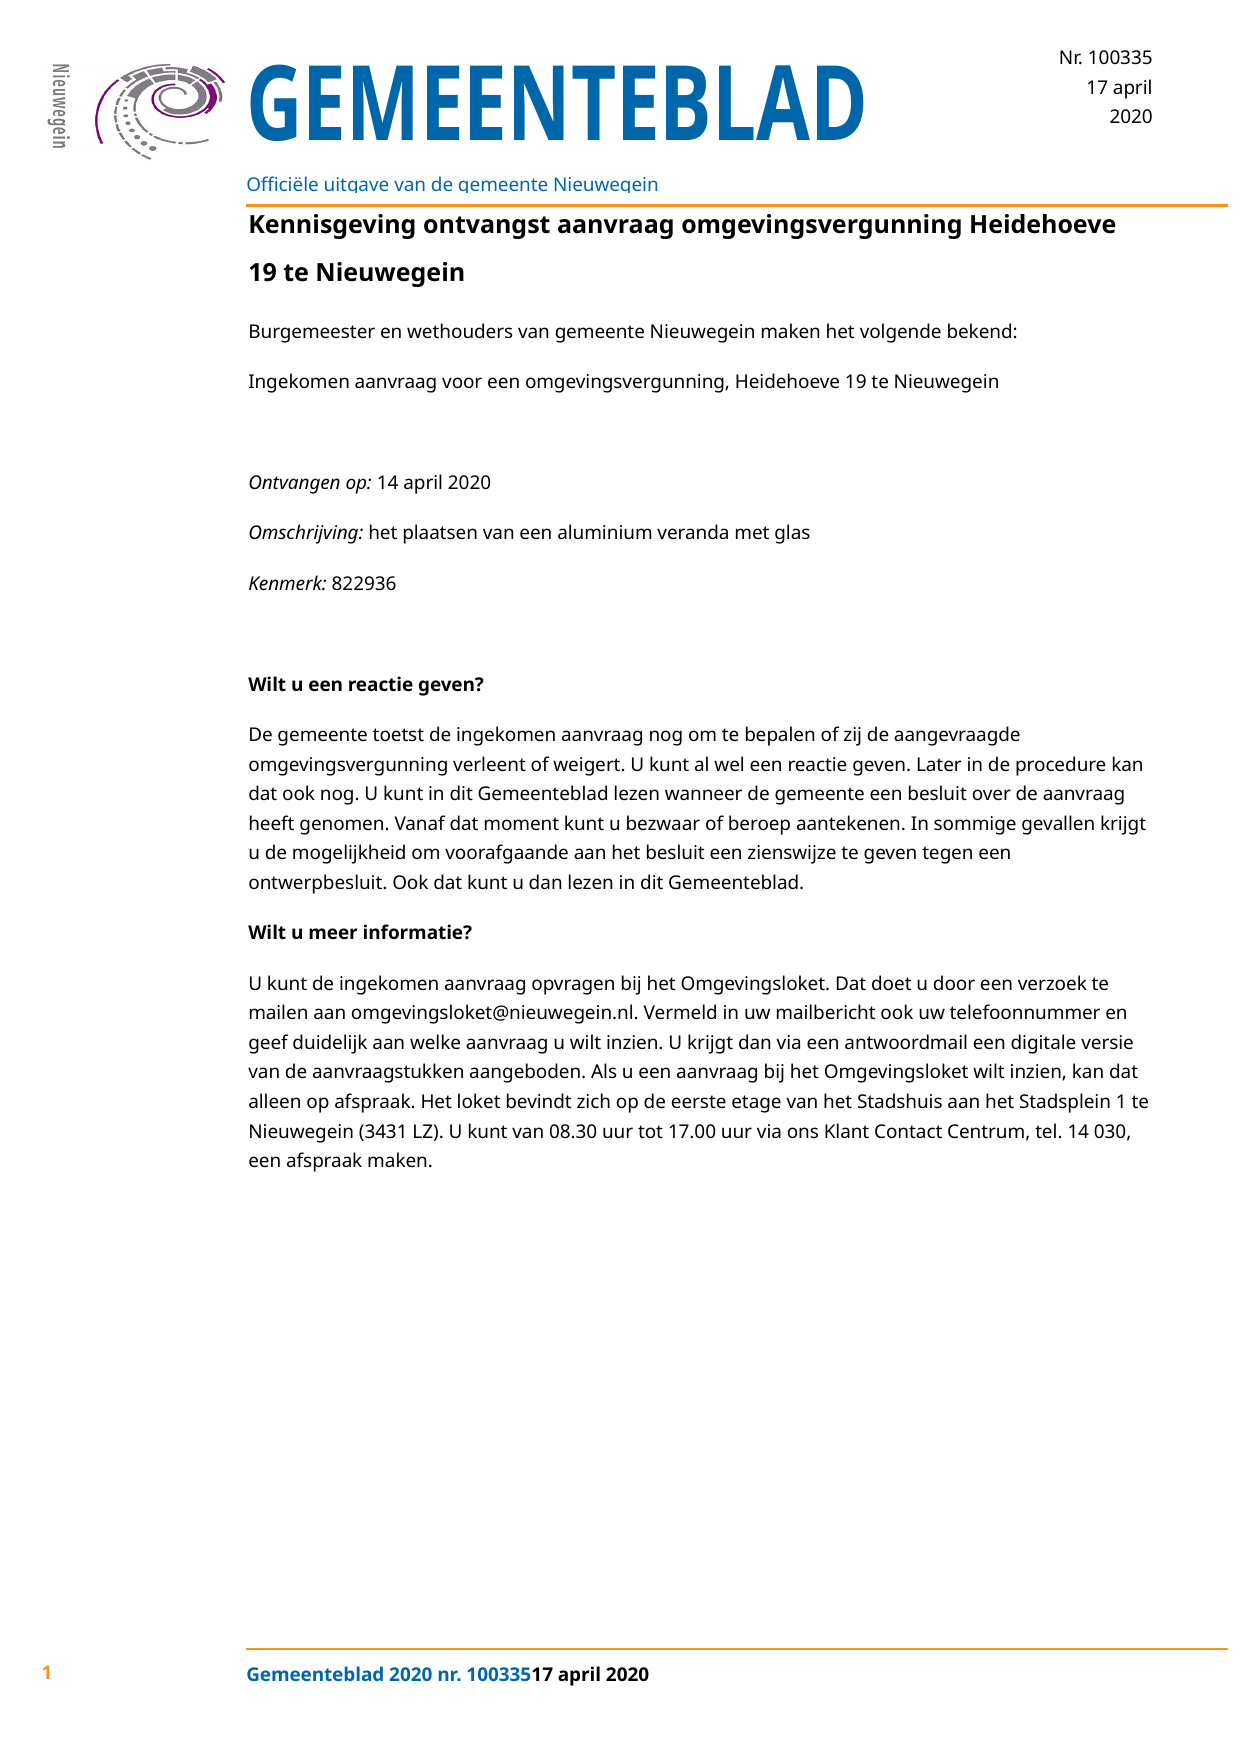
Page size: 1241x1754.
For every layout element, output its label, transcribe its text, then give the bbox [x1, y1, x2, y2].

text Burgemeester en wethouders van gemeente Nieuwegein maken het volgende bekend: [248, 318, 1152, 344]
text De gemeente toetst de ingekomen aanvraag nog om te bepalen of zij de aangevraagde omgevingsvergunning verleent of weigert. U kunt al wel een reactie geven. Later in de procedure kan dat ook nog. U kunt in dit Gemeenteblad lezen wanneer de gemeente een besluit over de aanvraag heeft genomen. Vanaf dat moment kunt u bezwaar of beroep aantekenen. In sommige gevallen krijgt u de mogelijkheid om voorafgaande aan het besluit een zienswijze te geven tegen een ontwerpbesluit. Ook dat kunt u dan lezen in dit Gemeenteblad. [248, 721, 1152, 895]
text Ingekomen aanvraag voor een omgevingsvergunning, Heidehoeve 19 te Nieuwegein [248, 368, 1152, 394]
text U kunt de ingekomen aanvraag opvragen bij het Omgevingsloket. Dat doet u door een verzoek te mailen aan omgevingsloket@nieuwegein.nl. Vermeld in uw mailbericht ook uw telefoonnummer en geef duidelijk aan welke aanvraag u wilt inzien. U krijgt dan via een antwoordmail een digitale versie van de aanvraagstukken aangeboden. Als u een aanvraag bij het Omgevingsloket wilt inzien, kan dat alleen op afspraak. Het loket bevindt zich op de eerste etage van het Stadshuis aan het Stadsplein 1 te Nieuwegein (3431 LZ). U kunt van 08.30 uur tot 17.00 uur via ons Klant Contact Centrum, tel. 14 030, een afspraak maken. [248, 970, 1152, 1173]
text Wilt u een reactie geven? [248, 671, 1152, 697]
text Wilt u meer informatie? [248, 919, 1152, 945]
picture [41, 47, 231, 172]
text Omschrijving: het plaatsen van een aluminium veranda met glas [248, 519, 1152, 545]
text Ontvangen op: 14 april 2020 [248, 469, 1152, 495]
text Kennisgeving ontvangst aanvraag omgevingsvergunning Heidehoeve 19 te Nieuwegein [248, 207, 1152, 288]
text Kenmerk: 822936 [248, 570, 1152, 596]
